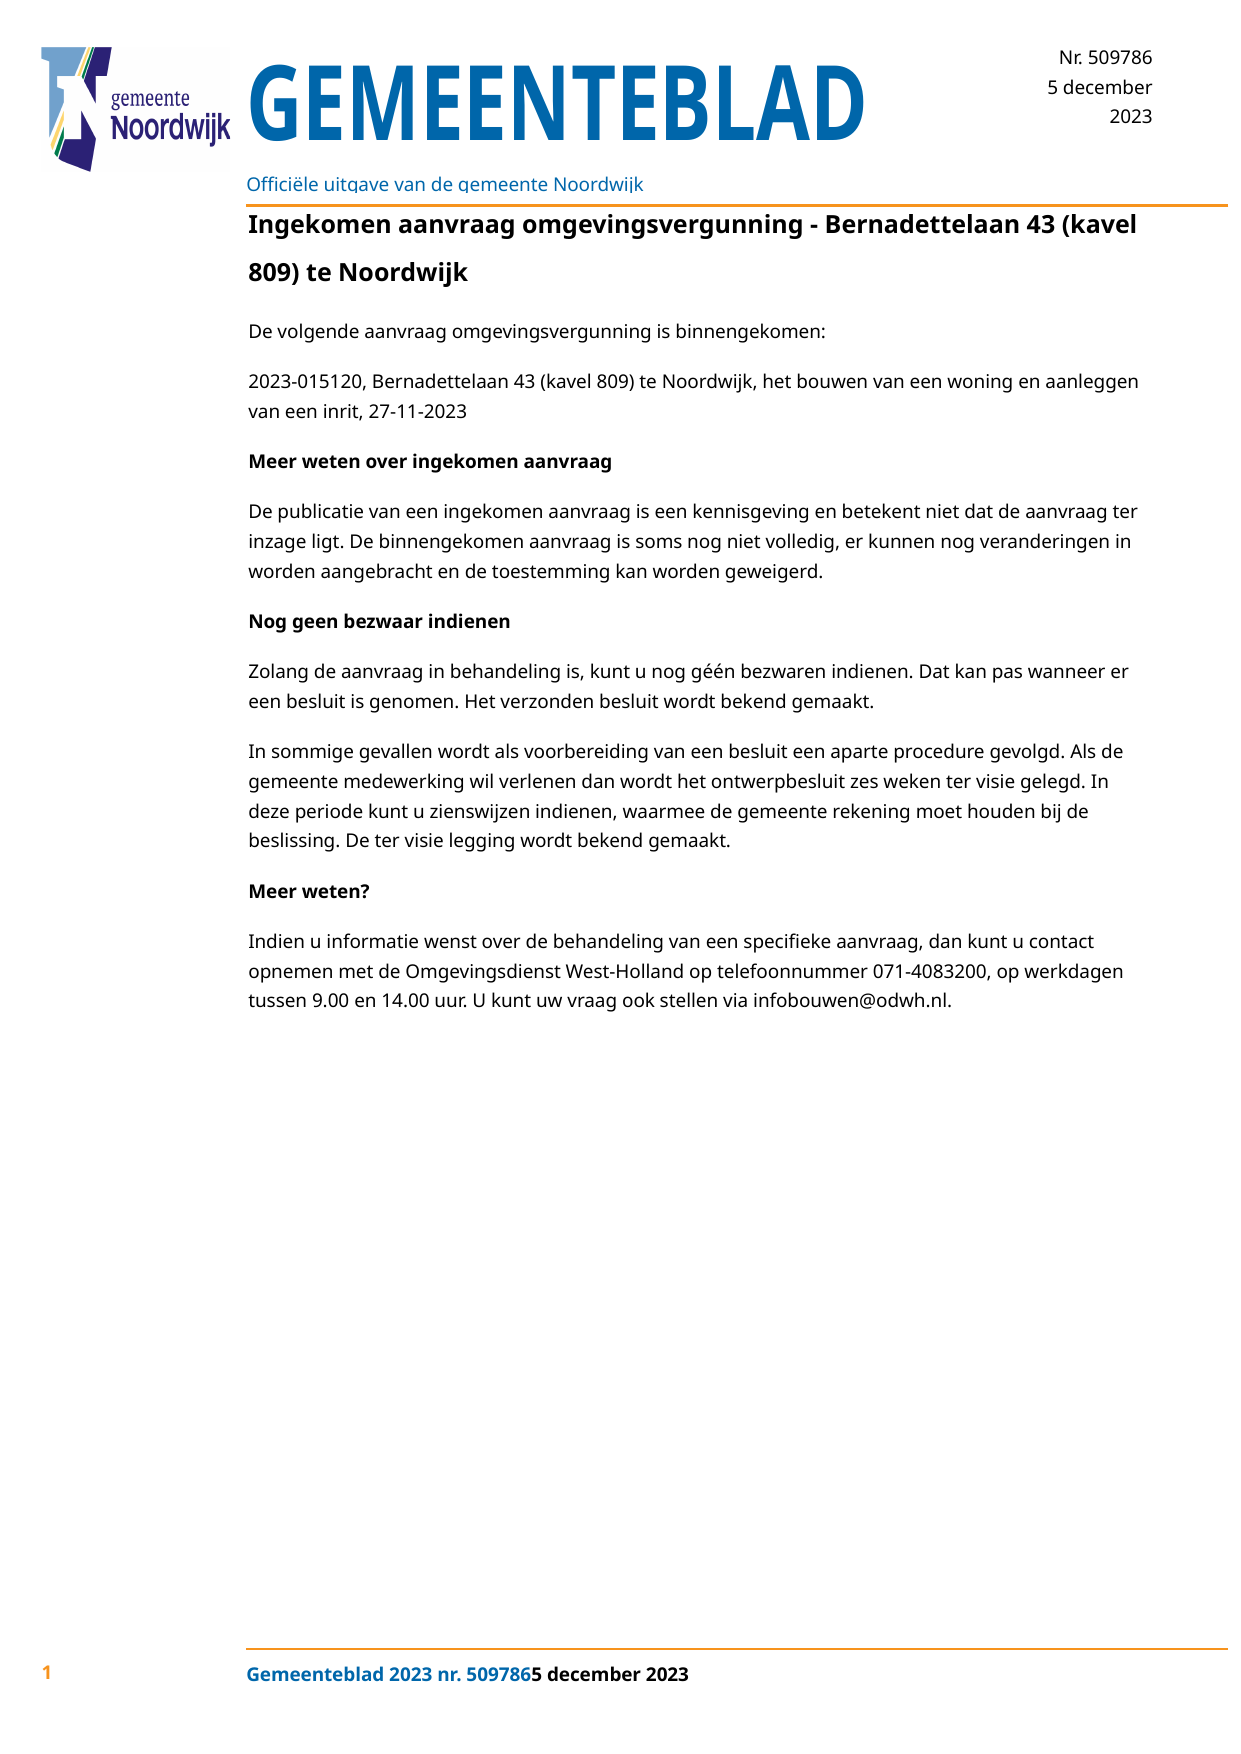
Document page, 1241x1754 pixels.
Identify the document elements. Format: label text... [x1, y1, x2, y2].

text De volgende aanvraag omgevingsvergunning is binnengekomen: [248, 318, 1152, 344]
text Zolang de aanvraag in behandeling is, kunt u nog géén bezwaren indienen. Dat kan pas wanneer er een besluit is genomen. Het verzonden besluit wordt bekend gemaakt. [248, 659, 1152, 714]
picture [41, 47, 231, 172]
text De publicatie van een ingekomen aanvraag is een kennisgeving en betekent niet dat de aanvraag ter inzage ligt. De binnengekomen aanvraag is soms nog niet volledig, er kunnen nog veranderingen in worden aangebracht en de toestemming kan worden geweigerd. [248, 499, 1152, 584]
text Indien u informatie wenst over de behandeling van een specifieke aanvraag, dan kunt u contact opnemen met de Omgevingsdienst West-Holland op telefoonnummer 071-4083200, op werkdagen tussen 9.00 en 14.00 uur. U kunt uw vraag ook stellen via infobouwen@odwh.nl. [248, 928, 1152, 1013]
text Meer weten over ingekomen aanvraag [248, 448, 1152, 474]
text In sommige gevallen wordt als voorbereiding van een besluit een aparte procedure gevolgd. Als de gemeente medewerking wil verlenen dan wordt het ontwerpbesluit zes weken ter visie gelegd. In deze periode kunt u zienswijzen indienen, waarmee de gemeente rekening moet houden bij de beslissing. De ter visie legging wordt bekend gemaakt. [248, 739, 1152, 853]
text Meer weten? [248, 878, 1152, 904]
text Nog geen bezwaar indienen [248, 608, 1152, 634]
text 2023-015120, Bernadettelaan 43 (kavel 809) te Noordwijk, het bouwen van een woning en aanleggen van een inrit, 27-11-2023 [248, 368, 1152, 424]
text Ingekomen aanvraag omgevingsvergunning - Bernadettelaan 43 (kavel 809) te Noordwijk [248, 207, 1152, 288]
